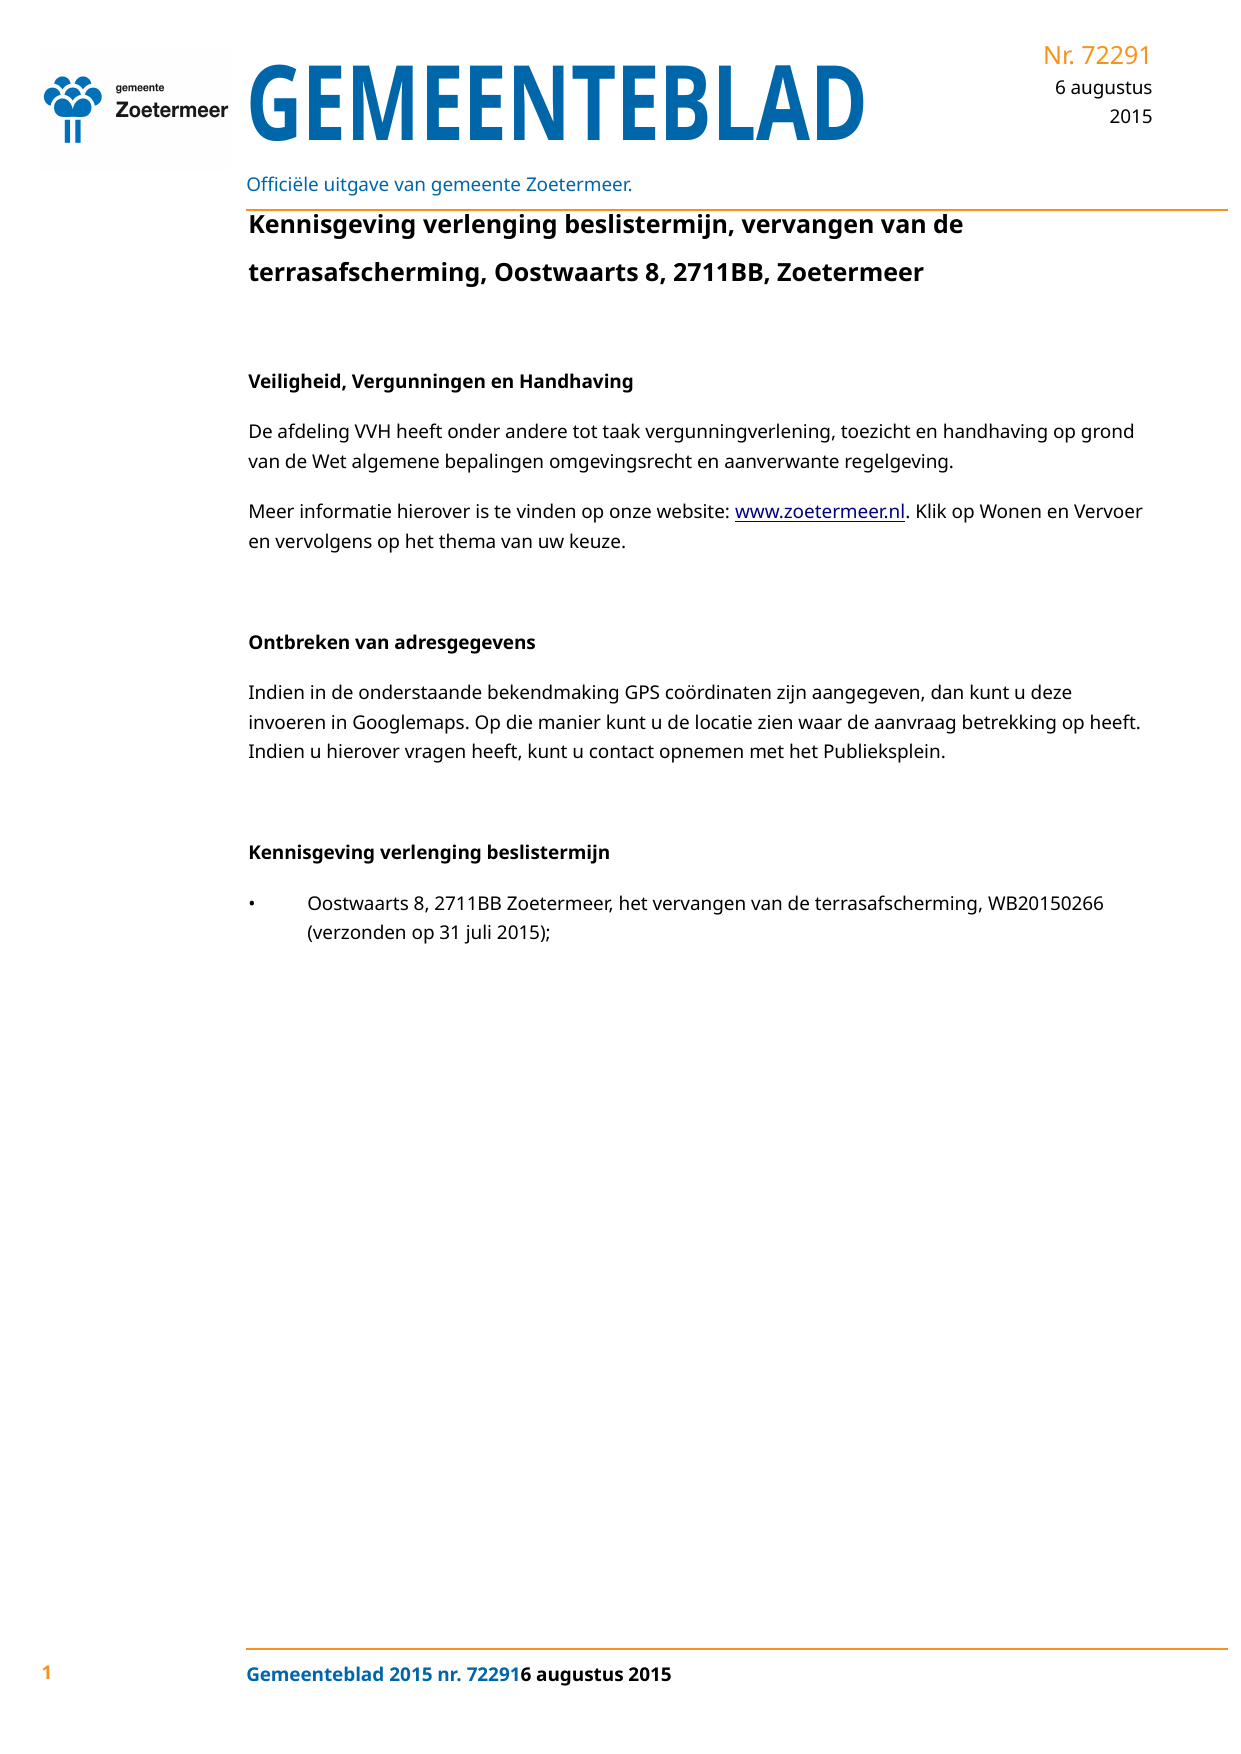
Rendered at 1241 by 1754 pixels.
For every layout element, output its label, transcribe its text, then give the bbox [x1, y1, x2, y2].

text Meer informatie hierover is te vinden op onze website: www.zoetermeer.nl. Klik op Wonen en Vervoer en vervolgens op het thema van uw keuze. [248, 499, 1152, 554]
list Oostwaarts 8, 2711BB Zoetermeer, het vervangen van de terrasafscherming, WB20150266 (verzonden op 31 juli 2015); [248, 890, 1152, 945]
text Kennisgeving verlenging beslistermijn [248, 839, 1152, 865]
text Veiligheid, Vergunningen en Handhaving [248, 368, 1152, 394]
text Ontbreken van adresgegevens [248, 629, 1152, 655]
text Indien in de onderstaande bekendmaking GPS coördinaten zijn aangegeven, dan kunt u deze invoeren in Googlemaps. Op die manier kunt u de locatie zien waar de aanvraag betrekking op heeft. Indien u hierover vragen heeft, kunt u contact opnemen met het Publieksplein. [248, 679, 1152, 764]
picture [41, 47, 231, 172]
text De afdeling VVH heeft onder andere tot taak vergunningverlening, toezicht en handhaving op grond van de Wet algemene bepalingen omgevingsrecht en aanverwante regelgeving. [248, 419, 1152, 474]
text Kennisgeving verlenging beslistermijn, vervangen van de terrasafscherming, Oostwaarts 8, 2711BB, Zoetermeer [248, 211, 1152, 288]
